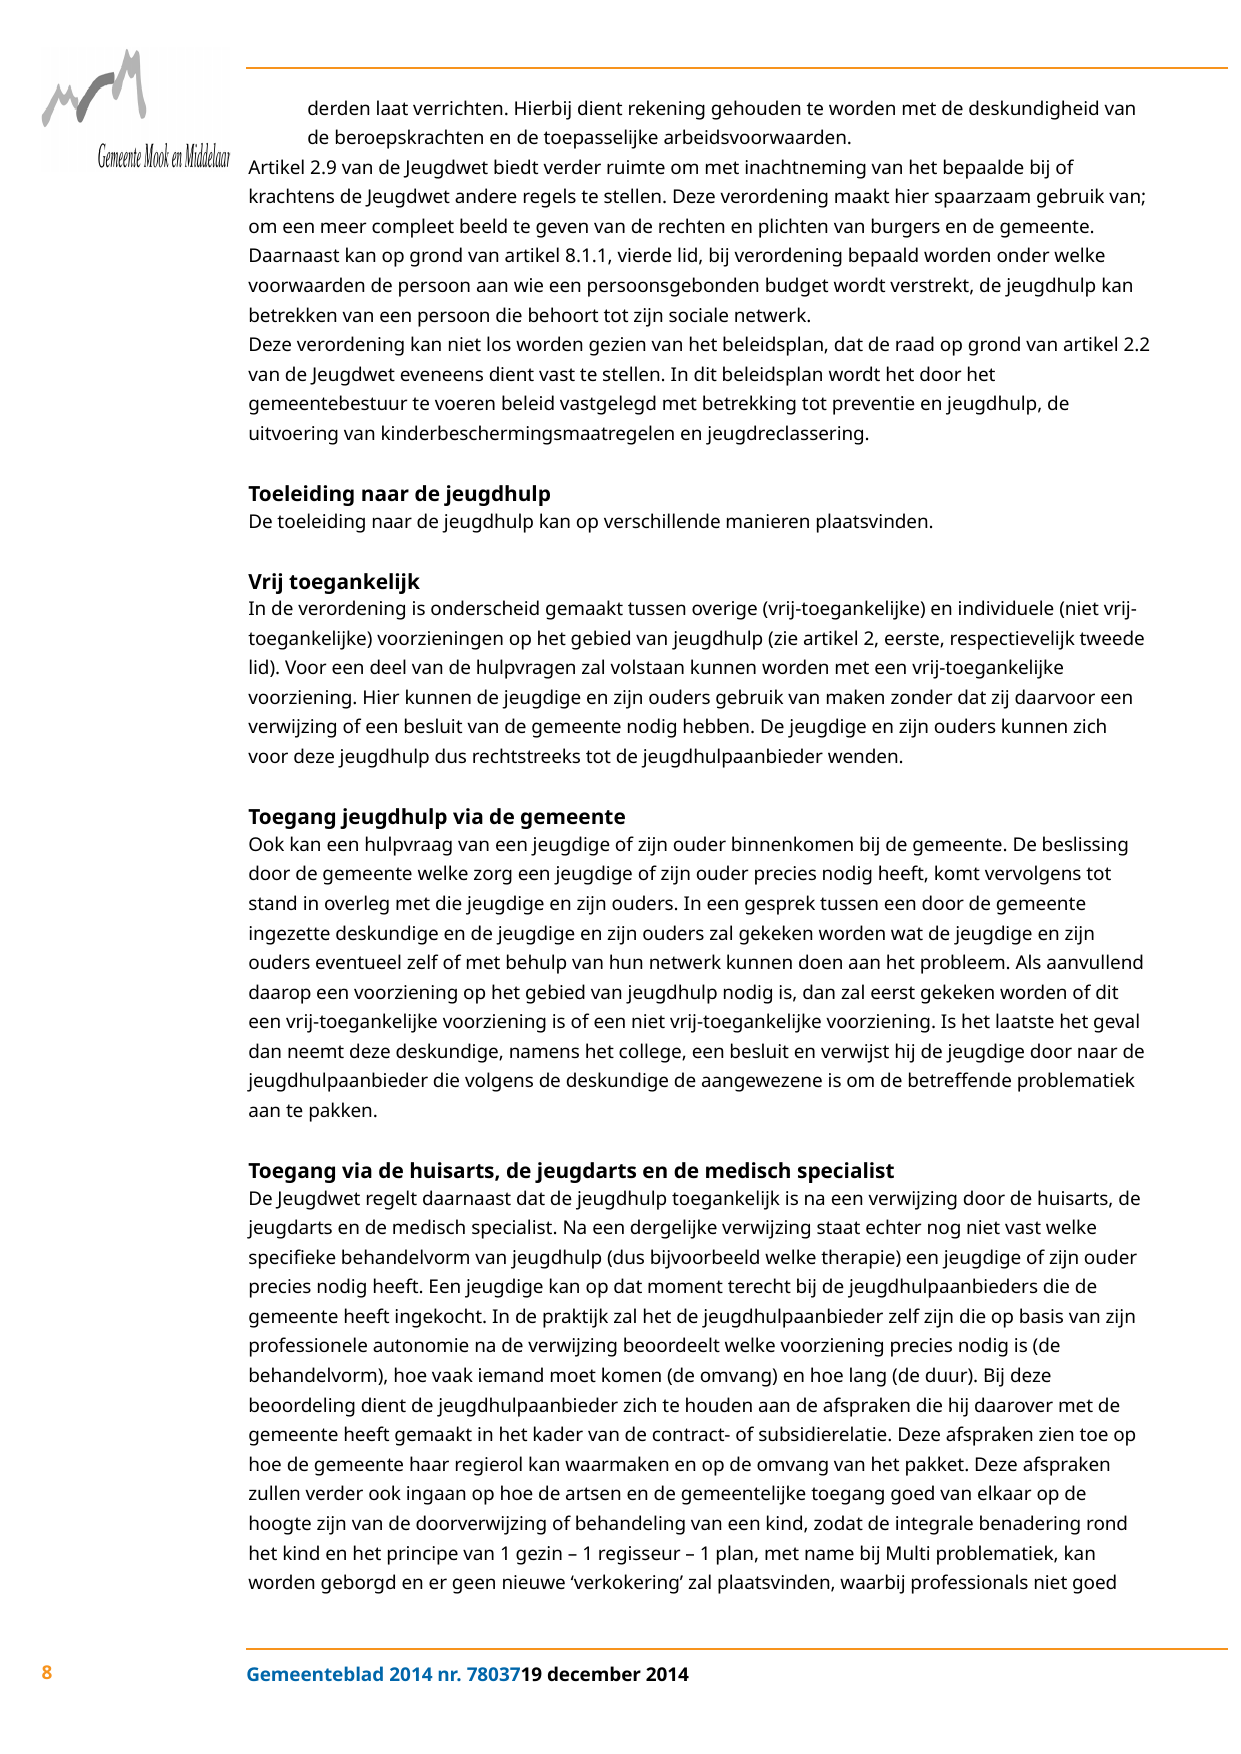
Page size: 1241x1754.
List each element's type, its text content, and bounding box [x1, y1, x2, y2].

text Toegang jeugdhulp via de gemeente [248, 802, 1152, 831]
text Vrij toegankelijk [248, 567, 1152, 595]
text Toegang via de huisarts, de jeugdarts en de medisch specialist [248, 1156, 1152, 1185]
text De Jeugdwet regelt daarnaast dat de jeugdhulp toegankelijk is na een verwijzing door de huisarts, de jeugdarts en de medisch specialist. Na een dergelijke verwijzing staat echter nog niet vast welke specifieke behandelvorm van jeugdhulp (dus bijvoorbeeld welke therapie) een jeugdige of zijn ouder precies nodig heeft. Een jeugdige kan op dat moment terecht bij de jeugdhulpaanbieders die de gemeente heeft ingekocht. In de praktijk zal het de jeugdhulpaanbieder zelf zijn die op basis van zijn professionele autonomie na de verwijzing beoordeelt welke voorziening precies nodig is (de behandelvorm), hoe vaak iemand moet komen (de omvang) en hoe lang (de duur). Bij deze beoordeling dient de jeugdhulpaanbieder zich te houden aan de afspraken die hij daarover met de gemeente heeft gemaakt in het kader van de contract- of subsidierelatie. Deze afspraken zien toe op hoe de gemeente haar regierol kan waarmaken en op de omvang van het pakket. Deze afspraken zullen verder ook ingaan op hoe de artsen en de gemeentelijke toegang goed van elkaar op de hoogte zijn van de doorverwijzing of behandeling van een kind, zodat de integrale benadering rond het kind en het principe van 1 gezin – 1 regisseur – 1 plan, met name bij Multi problematiek, kan worden geborgd en er geen nieuwe ‘verkokering’ zal plaatsvinden, waarbij professionals niet goed [248, 1185, 1152, 1595]
picture [41, 47, 231, 172]
text Toeleiding naar de jeugdhulp [248, 479, 1152, 508]
list derden laat verrichten. Hierbij dient rekening gehouden te worden met de deskundigheid van de beroepskrachten en de toepasselijke arbeidsvoorwaarden. [248, 95, 1152, 150]
text Ook kan een hulpvraag van een jeugdige of zijn ouder binnenkomen bij de gemeente. De beslissing door de gemeente welke zorg een jeugdige of zijn ouder precies nodig heeft, komt vervolgens tot stand in overleg met die jeugdige en zijn ouders. In een gesprek tussen een door de gemeente ingezette deskundige en de jeugdige en zijn ouders zal gekeken worden wat de jeugdige en zijn ouders eventueel zelf of met behulp van hun netwerk kunnen doen aan het probleem. Als aanvullend daarop een voorziening op het gebied van jeugdhulp nodig is, dan zal eerst gekeken worden of dit een vrij-toegankelijke voorziening is of een niet vrij-toegankelijke voorziening. Is het laatste het geval dan neemt deze deskundige, namens het college, een besluit en verwijst hij de jeugdige door naar de jeugdhulpaanbieder die volgens de deskundige de aangewezene is om de betreffende problematiek aan te pakken. [248, 831, 1152, 1123]
text Deze verordening kan niet los worden gezien van het beleidsplan, dat de raad op grond van artikel 2.2 van de Jeugdwet eveneens dient vast te stellen. In dit beleidsplan wordt het door het gemeentebestuur te voeren beleid vastgelegd met betrekking tot preventie en jeugdhulp, de uitvoering van kinderbeschermingsmaatregelen en jeugdreclassering. [248, 331, 1152, 446]
text De toeleiding naar de jeugdhulp kan op verschillende manieren plaatsvinden. [248, 508, 1152, 533]
text In de verordening is onderscheid gemaakt tussen overige (vrij-toegankelijke) en individuele (niet vrij-toegankelijke) voorzieningen op het gebied van jeugdhulp (zie artikel 2, eerste, respectievelijk tweede lid). Voor een deel van de hulpvragen zal volstaan kunnen worden met een vrij-toegankelijke voorziening. Hier kunnen de jeugdige en zijn ouders gebruik van maken zonder dat zij daarvoor een verwijzing of een besluit van de gemeente nodig hebben. De jeugdige en zijn ouders kunnen zich voor deze jeugdhulp dus rechtstreeks tot de jeugdhulpaanbieder wenden. [248, 595, 1152, 769]
text Artikel 2.9 van de Jeugdwet biedt verder ruimte om met inachtneming van het bepaalde bij of krachtens de Jeugdwet andere regels te stellen. Deze verordening maakt hier spaarzaam gebruik van; om een meer compleet beeld te geven van de rechten en plichten van burgers en de gemeente. Daarnaast kan op grond van artikel 8.1.1, vierde lid, bij verordening bepaald worden onder welke voorwaarden de persoon aan wie een persoonsgebonden budget wordt verstrekt, de jeugdhulp kan betrekken van een persoon die behoort tot zijn sociale netwerk. [248, 154, 1152, 328]
